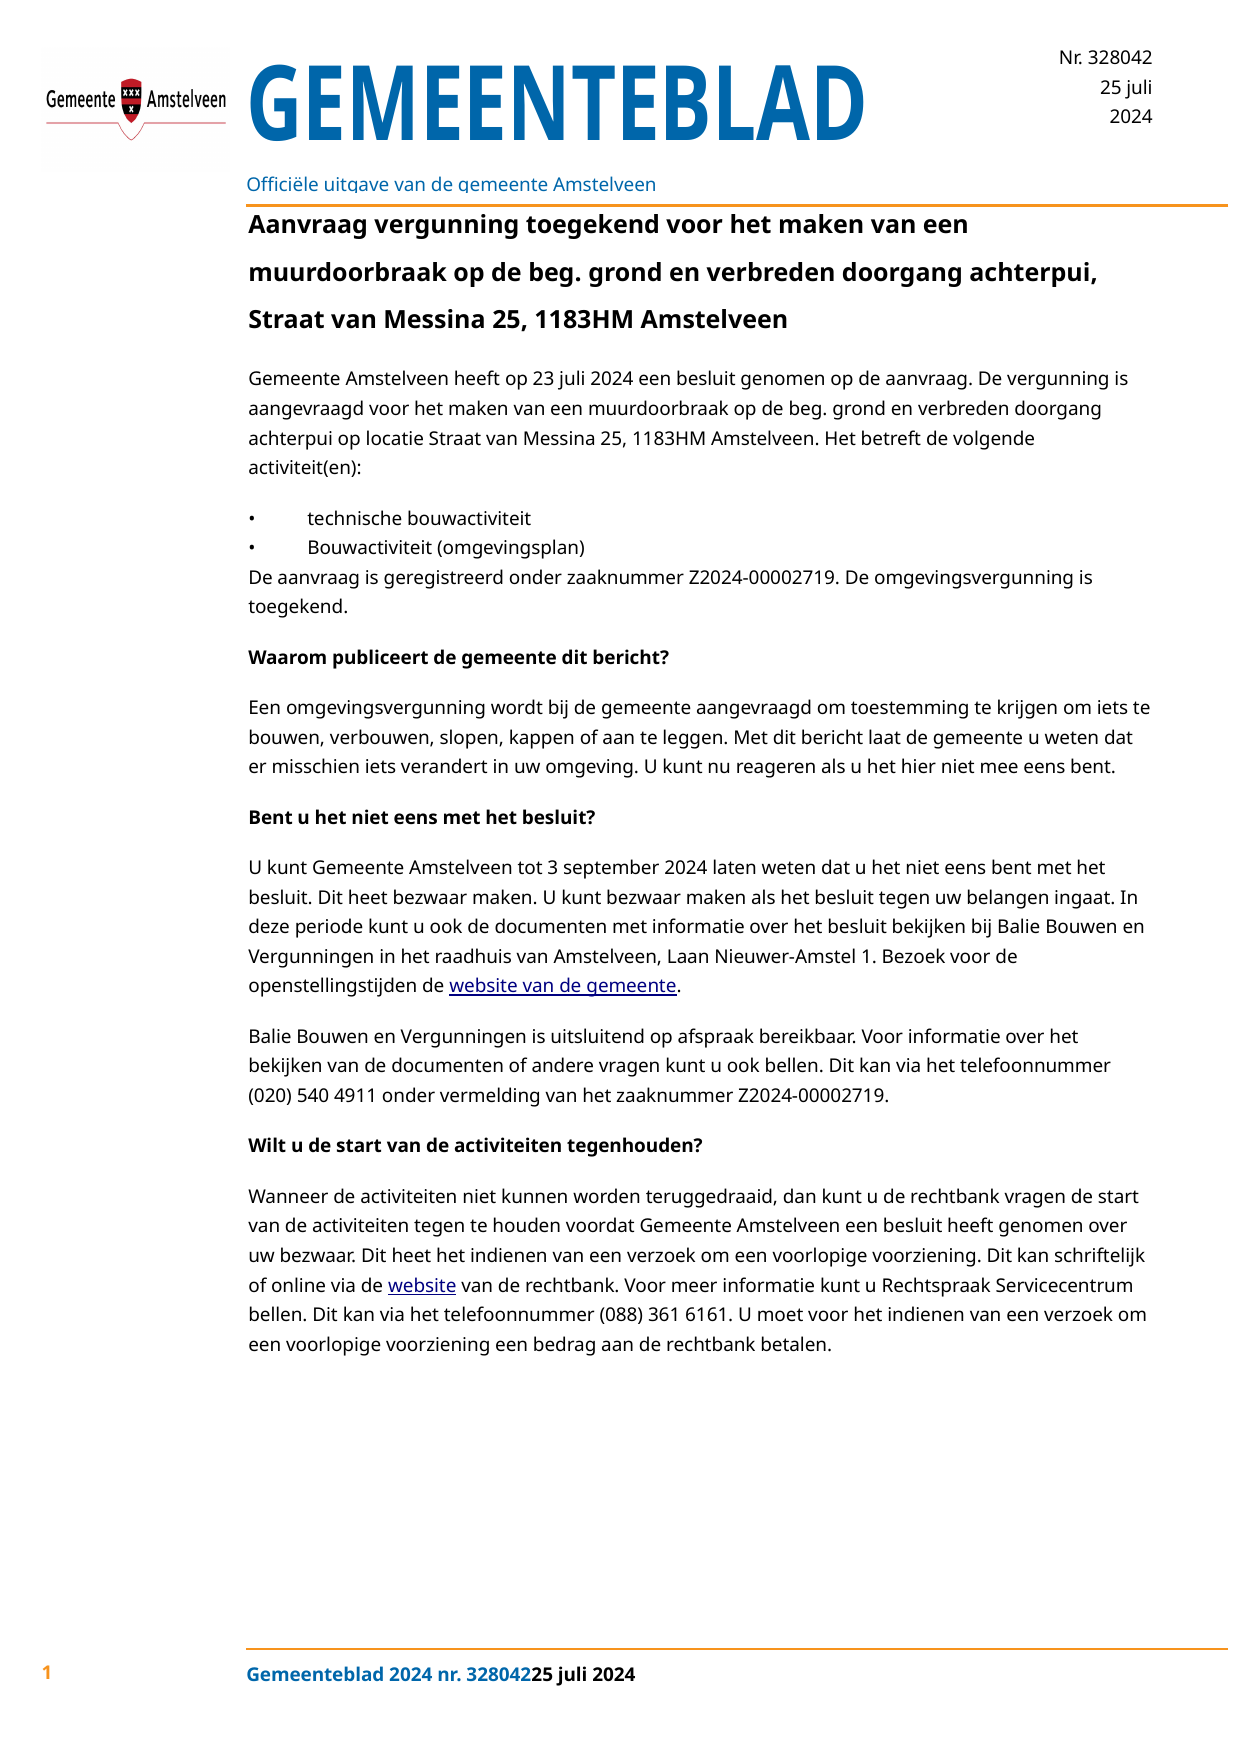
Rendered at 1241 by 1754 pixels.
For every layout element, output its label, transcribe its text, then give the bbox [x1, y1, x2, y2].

text De aanvraag is geregistreerd onder zaaknummer Z2024-00002719. De omgevingsvergunning is toegekend. [248, 564, 1152, 619]
picture [41, 47, 231, 172]
text Gemeente Amstelveen heeft op 23 juli 2024 een besluit genomen op de aanvraag. De vergunning is aangevraagd voor het maken van een muurdoorbraak op de beg. grond en verbreden doorgang achterpui op locatie Straat van Messina 25, 1183HM Amstelveen. Het betreft de volgende activiteit(en): [248, 366, 1152, 480]
text Balie Bouwen en Vergunningen is uitsluitend op afspraak bereikbaar. Voor informatie over het bekijken van de documenten of andere vragen kunt u ook bellen. Dit kan via het telefoonnummer (020) 540 4911 onder vermelding van het zaaknummer Z2024-00002719. [248, 1023, 1152, 1108]
list Bouwactiviteit (omgevingsplan) [248, 534, 1152, 560]
text Bent u het niet eens met het besluit? [248, 804, 1152, 829]
text Een omgevingsvergunning wordt bij de gemeente aangevraagd om toestemming te krijgen om iets te bouwen, verbouwen, slopen, kappen of aan te leggen. Met dit bericht laat de gemeente u weten dat er misschien iets verandert in uw omgeving. U kunt nu reageren als u het hier niet mee eens bent. [248, 694, 1152, 779]
text Wanneer de activiteiten niet kunnen worden teruggedraaid, dan kunt u de rechtbank vragen de start van de activiteiten tegen te houden voordat Gemeente Amstelveen een besluit heeft genomen over uw bezwaar. Dit heet het indienen van een verzoek om een voorlopige voorziening. Dit kan schriftelijk of online via de website van de rechtbank. Voor meer informatie kunt u Rechtspraak Servicecentrum bellen. Dit kan via het telefoonnummer (088) 361 6161. U moet voor het indienen van een verzoek om een voorlopige voorziening een bedrag aan de rechtbank betalen. [248, 1183, 1152, 1357]
text U kunt Gemeente Amstelveen tot 3 september 2024 laten weten dat u het niet eens bent met het besluit. Dit heet bezwaar maken. U kunt bezwaar maken als het besluit tegen uw belangen ingaat. In deze periode kunt u ook de documenten met informatie over het besluit bekijken bij Balie Bouwen en Vergunningen in het raadhuis van Amstelveen, Laan Nieuwer-Amstel 1. Bezoek voor de openstellingstijden de website van de gemeente. [248, 854, 1152, 998]
text Waarom publiceert de gemeente dit bericht? [248, 644, 1152, 669]
text Wilt u de start van de activiteiten tegenhouden? [248, 1133, 1152, 1158]
text Aanvraag vergunning toegekend voor het maken van een muurdoorbraak op de beg. grond en verbreden doorgang achterpui, Straat van Messina 25, 1183HM Amstelveen [248, 207, 1152, 336]
list technische bouwactiviteit [248, 505, 1152, 530]
